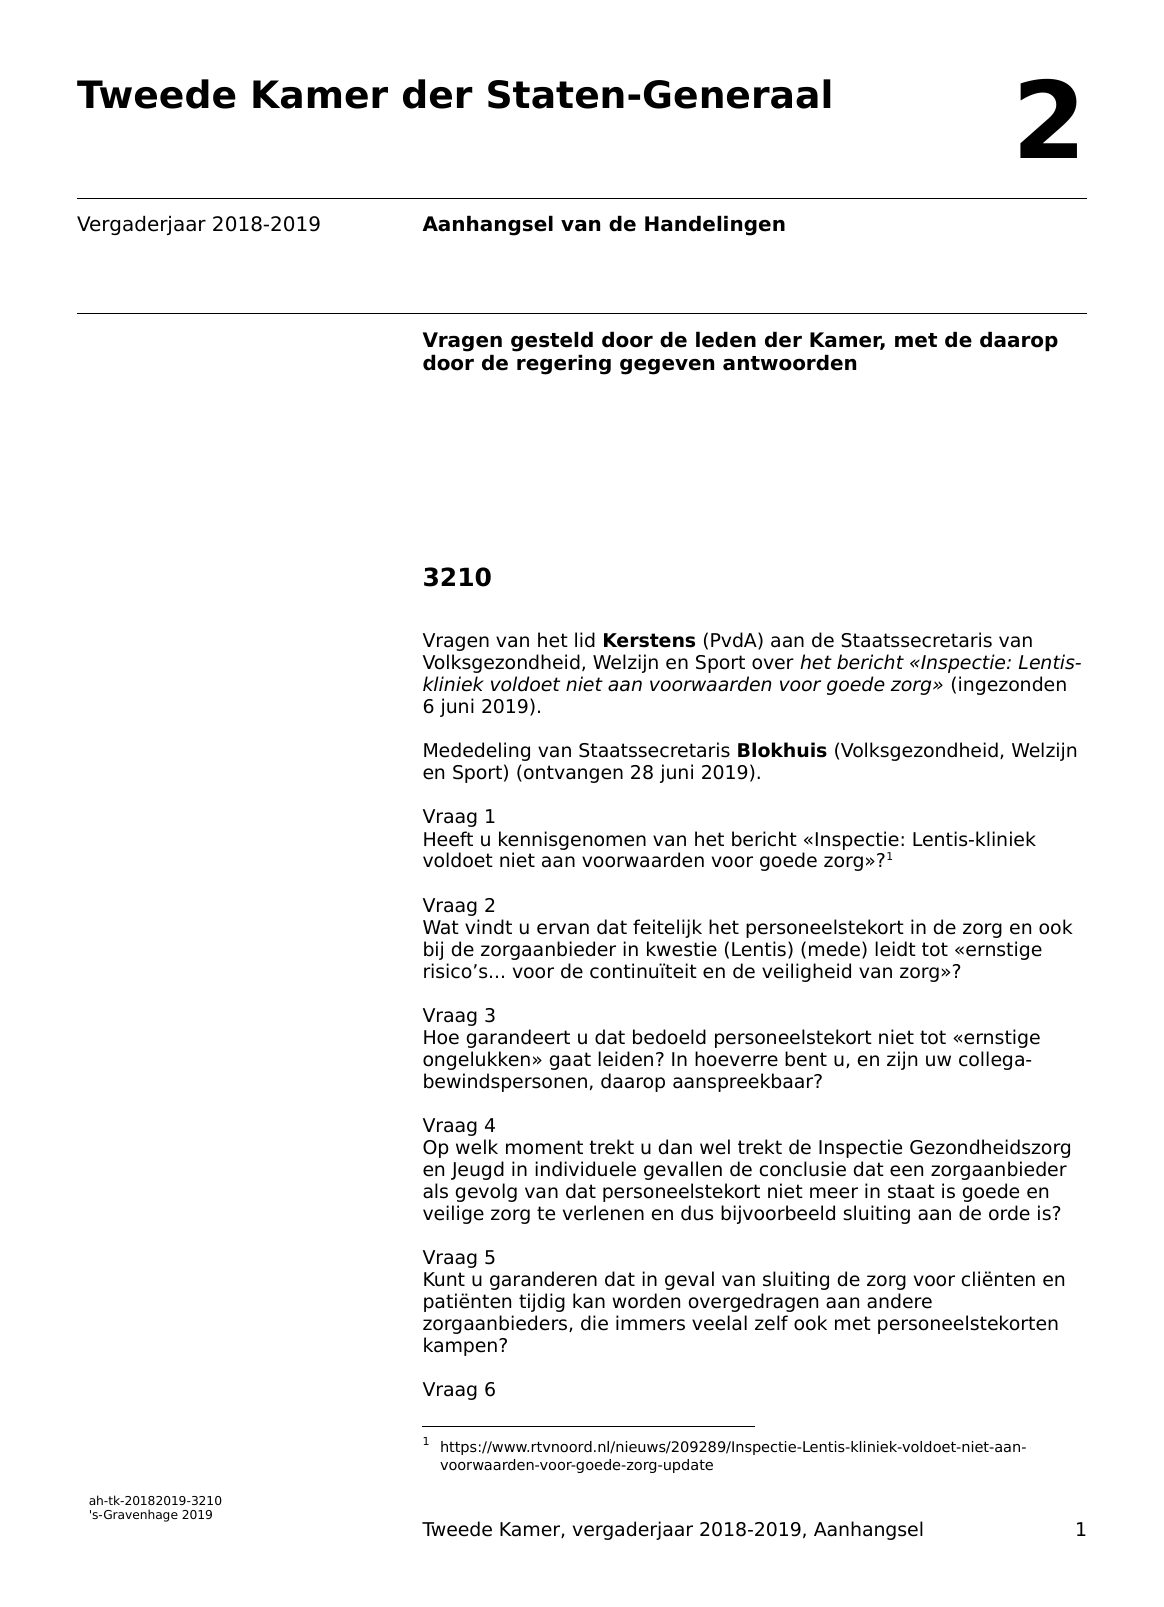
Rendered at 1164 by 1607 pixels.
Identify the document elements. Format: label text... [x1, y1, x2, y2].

table_header 2 [886, 59, 1087, 198]
text Vragen van het lid Kerstens (PvdA) aan de Staatssecretaris van Volksgezondheid, Welzijn en Sport over het bericht «Inspectie: Lentis-kliniek voldoet niet aan voorwaarden voor goede zorg» (ingezonden 6 juni 2019). [422, 630, 1087, 718]
text Vraag 1 [422, 806, 1087, 828]
text ah-tk-20182019-3210 [88, 1494, 323, 1508]
text Vraag 4 [422, 1115, 1087, 1137]
text Mededeling van Staatssecretaris Blokhuis (Volksgezondheid, Welzijn en Sport) (ontvangen 28 juni 2019). [422, 740, 1087, 784]
table_cell Vragen gesteld door de leden der Kamer, met de daarop door de regering gegeven antwoorden [422, 314, 1087, 375]
text https://www.rtvnoord.nl/nieuws/209289/Inspectie-Lentis-kliniek-voldoet-niet-aan-voorwaarden-voor-goede-zorg-update [422, 1435, 1087, 1474]
text Vraag 5 [422, 1247, 1087, 1269]
table_cell [77, 314, 422, 375]
table_header Tweede Kamer der Staten-Generaal [77, 59, 886, 198]
text Wat vindt u ervan dat feitelijk het personeelstekort in de zorg en ook bij de zorgaanbieder in kwestie (Lentis) (mede) leidt tot «ernstige risico’s... voor de continuïteit en de veiligheid van zorg»? [422, 917, 1087, 982]
text Vraag 3 [422, 1005, 1087, 1027]
text Op welk moment trekt u dan wel trekt de Inspectie Gezondheidszorg en Jeugd in individuele gevallen de conclusie dat een zorgaanbieder als gevolg van dat personeelstekort niet meer in staat is goede en veilige zorg te verlenen en dus bijvoorbeeld sluiting aan de orde is? [422, 1137, 1087, 1225]
table_cell Aanhangsel van de Handelingen [422, 199, 1087, 313]
text Vraag 2 [422, 894, 1087, 917]
text 3210 [422, 563, 1087, 592]
text Kunt u garanderen dat in geval van sluiting de zorg voor cliënten en patiënten tijdig kan worden overgedragen aan andere zorgaanbieders, die immers veelal zelf ook met personeelstekorten kampen? [422, 1269, 1087, 1357]
text Heeft u kennisgenomen van het bericht «Inspectie: Lentis-kliniek voldoet niet aan voorwaarden voor goede zorg»? [422, 828, 1087, 872]
text Vraag 6 [422, 1379, 1087, 1401]
text Hoe garandeert u dat bedoeld personeelstekort niet tot «ernstige ongelukken» gaat leiden? In hoeverre bent u, en zijn uw collega-bewindspersonen, daarop aanspreekbaar? [422, 1027, 1087, 1093]
text 's-Gravenhage 2019 [88, 1508, 323, 1522]
table_cell Vergaderjaar 2018-2019 [77, 199, 422, 313]
